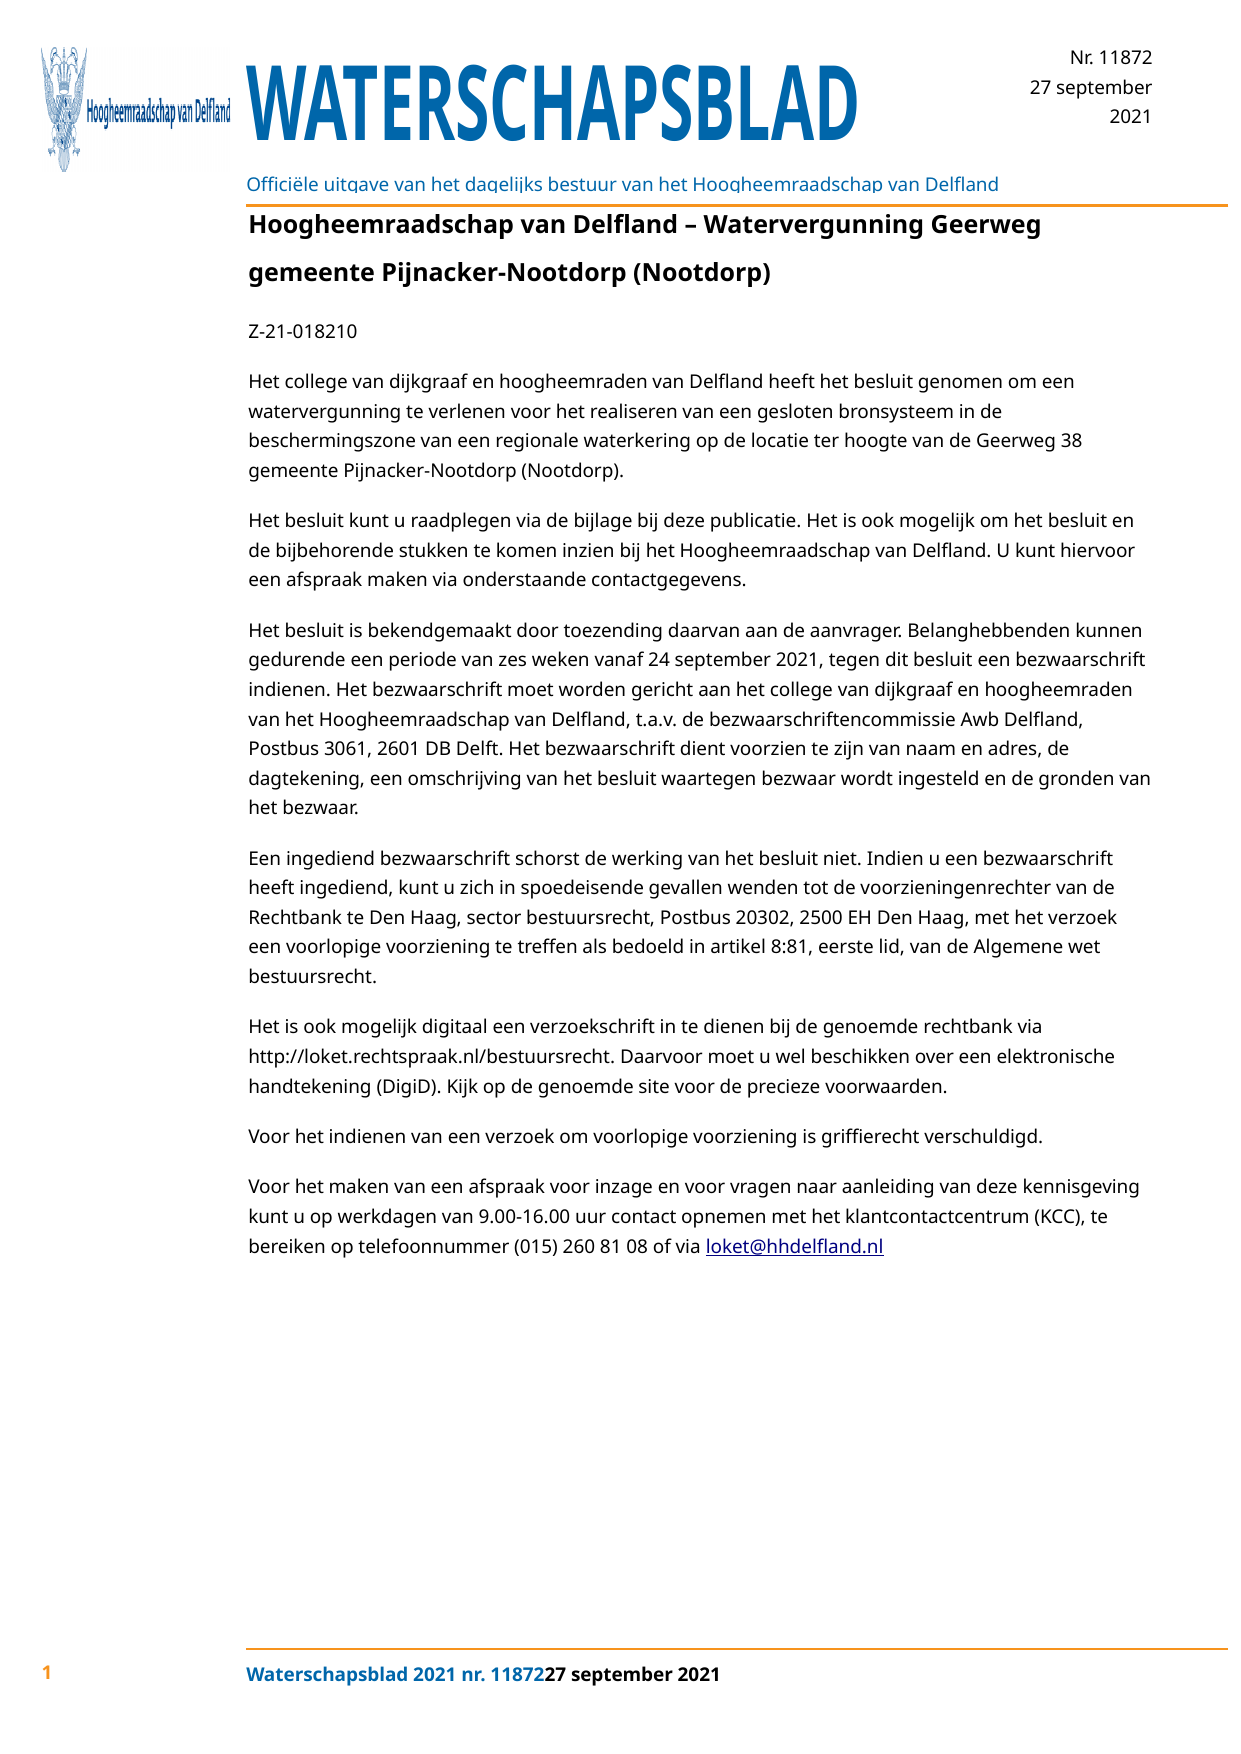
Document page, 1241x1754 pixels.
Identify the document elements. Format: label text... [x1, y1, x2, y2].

text Een ingediend bezwaarschrift schorst de werking van het besluit niet. Indien u een bezwaarschrift heeft ingediend, kunt u zich in spoedeisende gevallen wenden tot de voorzieningenrechter van de Rechtbank te Den Haag, sector bestuursrecht, Postbus 20302, 2500 EH Den Haag, met het verzoek een voorlopige voorziening te treffen als bedoeld in artikel 8:81, eerste lid, van de Algemene wet bestuursrecht. [248, 845, 1152, 989]
text Z-21-018210 [248, 318, 1152, 344]
text Het besluit is bekendgemaakt door toezending daarvan aan de aanvrager. Belanghebbenden kunnen gedurende een periode van zes weken vanaf 24 september 2021, tegen dit besluit een bezwaarschrift indienen. Het bezwaarschrift moet worden gericht aan het college van dijkgraaf en hoogheemraden van het Hoogheemraadschap van Delfland, t.a.v. de bezwaarschriftencommissie Awb Delfland, Postbus 3061, 2601 DB Delft. Het bezwaarschrift dient voorzien te zijn van naam en adres, de dagtekening, een omschrijving van het besluit waartegen bezwaar wordt ingesteld en de gronden van het bezwaar. [248, 617, 1152, 820]
text Het is ook mogelijk digitaal een verzoekschrift in te dienen bij de genoemde rechtbank via http://loket.rechtspraak.nl/bestuursrecht. Daarvoor moet u wel beschikken over een elektronische handtekening (DigiD). Kijk op de genoemde site voor de precieze voorwaarden. [248, 1014, 1152, 1099]
text Het besluit kunt u raadplegen via de bijlage bij deze publicatie. Het is ook mogelijk om het besluit en de bijbehorende stukken te komen inzien bij het Hoogheemraadschap van Delfland. U kunt hiervoor een afspraak maken via onderstaande contactgegevens. [248, 507, 1152, 592]
text Voor het maken van een afspraak voor inzage en voor vragen naar aanleiding van deze kennisgeving kunt u op werkdagen van 9.00-16.00 uur contact opnemen met het klantcontactcentrum (KCC), te bereiken op telefoonnummer (015) 260 81 08 of via loket@hhdelfland.nl [248, 1174, 1152, 1259]
text Het college van dijkgraaf en hoogheemraden van Delfland heeft het besluit genomen om een watervergunning te verlenen voor het realiseren van een gesloten bronsysteem in de beschermingszone van een regionale waterkering op de locatie ter hoogte van de Geerweg 38 gemeente Pijnacker-Nootdorp (Nootdorp). [248, 368, 1152, 483]
text Hoogheemraadschap van Delfland – Watervergunning Geerweg gemeente Pijnacker-Nootdorp (Nootdorp) [248, 207, 1152, 288]
picture [41, 47, 231, 172]
text Voor het indienen van een verzoek om voorlopige voorziening is griffierecht verschuldigd. [248, 1123, 1152, 1149]
